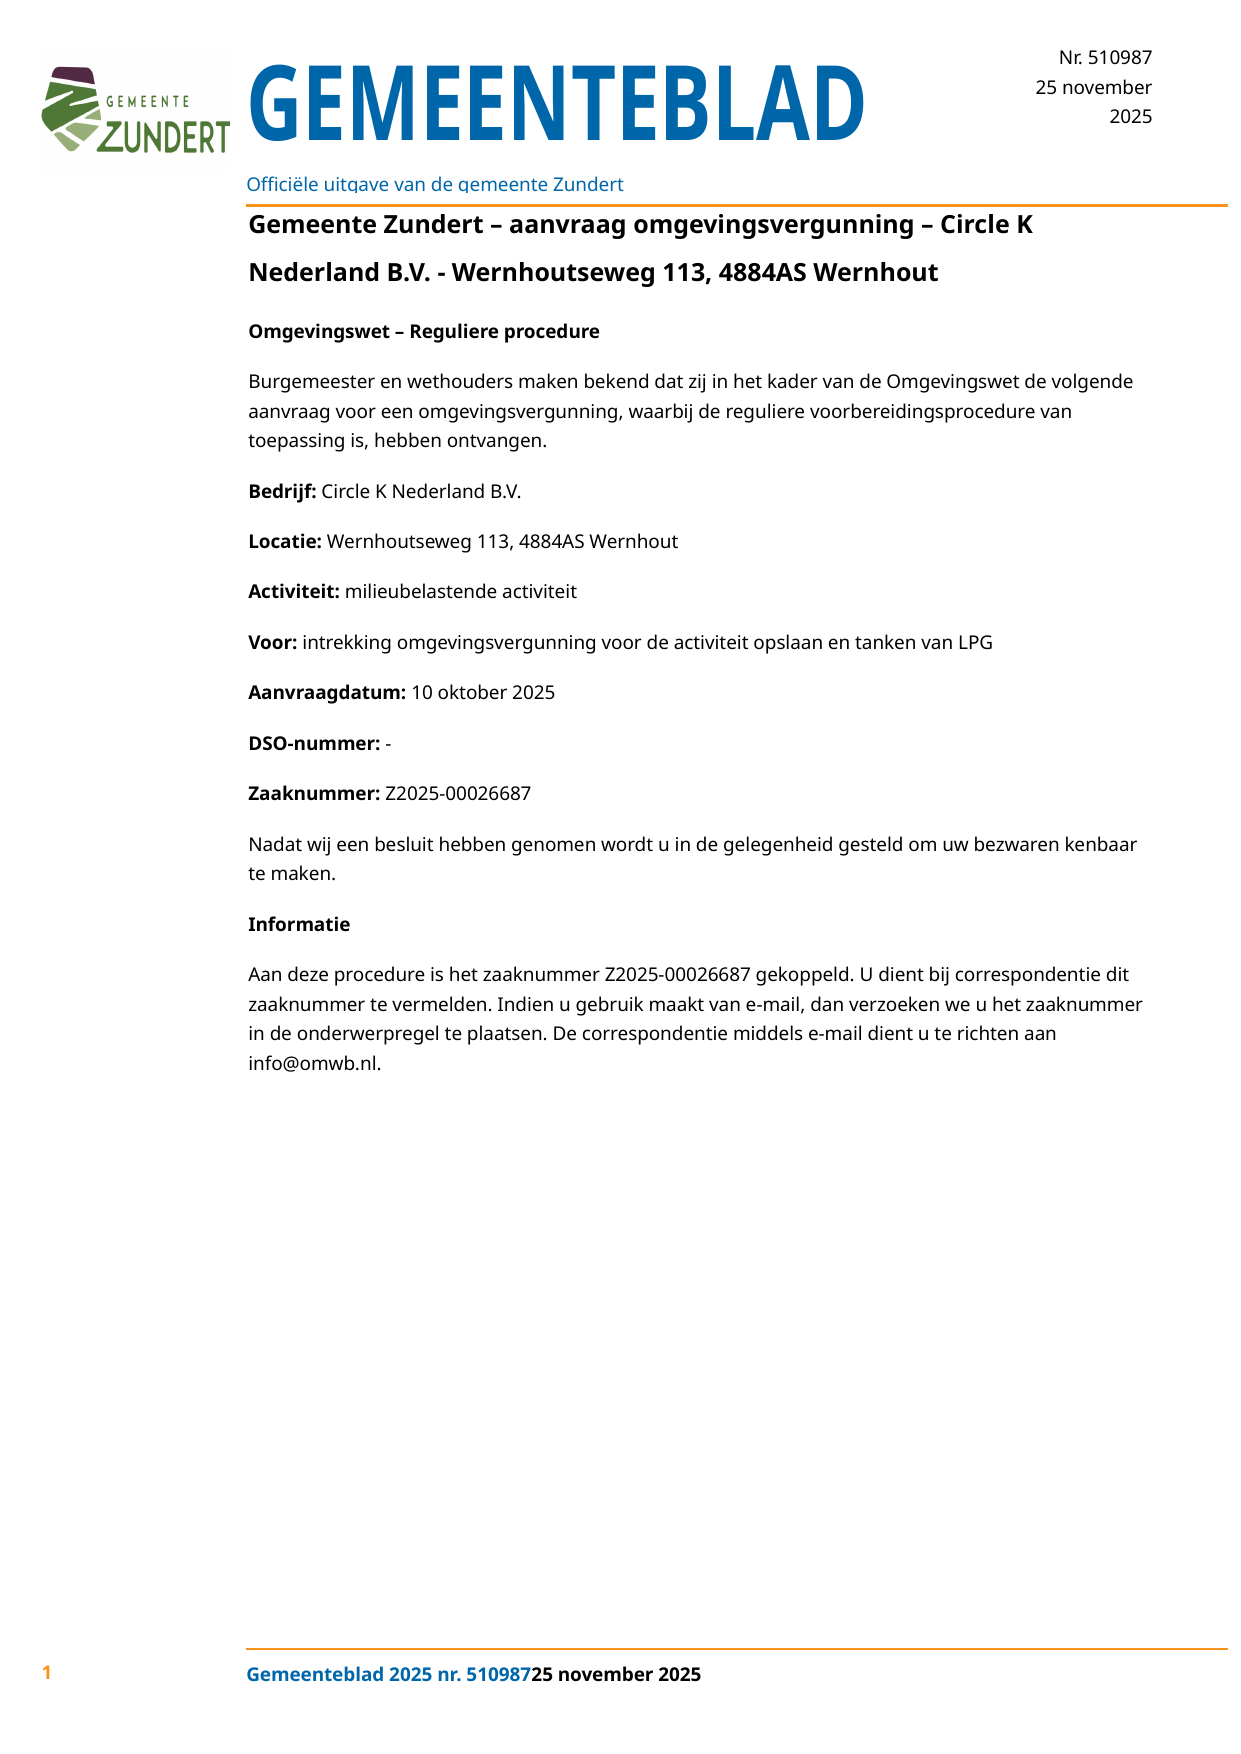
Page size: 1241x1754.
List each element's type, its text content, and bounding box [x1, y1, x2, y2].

text Aanvraagdatum: 10 oktober 2025 [248, 679, 1152, 705]
text Aan deze procedure is het zaaknummer Z2025-00026687 gekoppeld. U dient bij correspondentie dit zaaknummer te vermelden. Indien u gebruik maakt van e-mail, dan verzoeken we u het zaaknummer in de onderwerpregel te plaatsen. De correspondentie middels e-mail dient u te richten aan info@omwb.nl. [248, 961, 1152, 1076]
picture [41, 47, 231, 172]
text DSO-nummer: - [248, 730, 1152, 756]
text Bedrijf: Circle K Nederland B.V. [248, 478, 1152, 504]
text Voor: intrekking omgevingsvergunning voor de activiteit opslaan en tanken van LPG [248, 629, 1152, 655]
text Omgevingswet – Reguliere procedure [248, 318, 1152, 344]
text Burgemeester en wethouders maken bekend dat zij in het kader van de Omgevingswet de volgende aanvraag voor een omgevingsvergunning, waarbij de reguliere voorbereidingsprocedure van toepassing is, hebben ontvangen. [248, 368, 1152, 453]
text Nadat wij een besluit hebben genomen wordt u in de gelegenheid gesteld om uw bezwaren kenbaar te maken. [248, 831, 1152, 886]
text Gemeente Zundert – aanvraag omgevingsvergunning – Circle K Nederland B.V. - Wernhoutseweg 113, 4884AS Wernhout [248, 207, 1152, 288]
text Zaaknummer: Z2025-00026687 [248, 780, 1152, 806]
text Locatie: Wernhoutseweg 113, 4884AS Wernhout [248, 528, 1152, 554]
text Activiteit: milieubelastende activiteit [248, 579, 1152, 604]
text Informatie [248, 911, 1152, 937]
